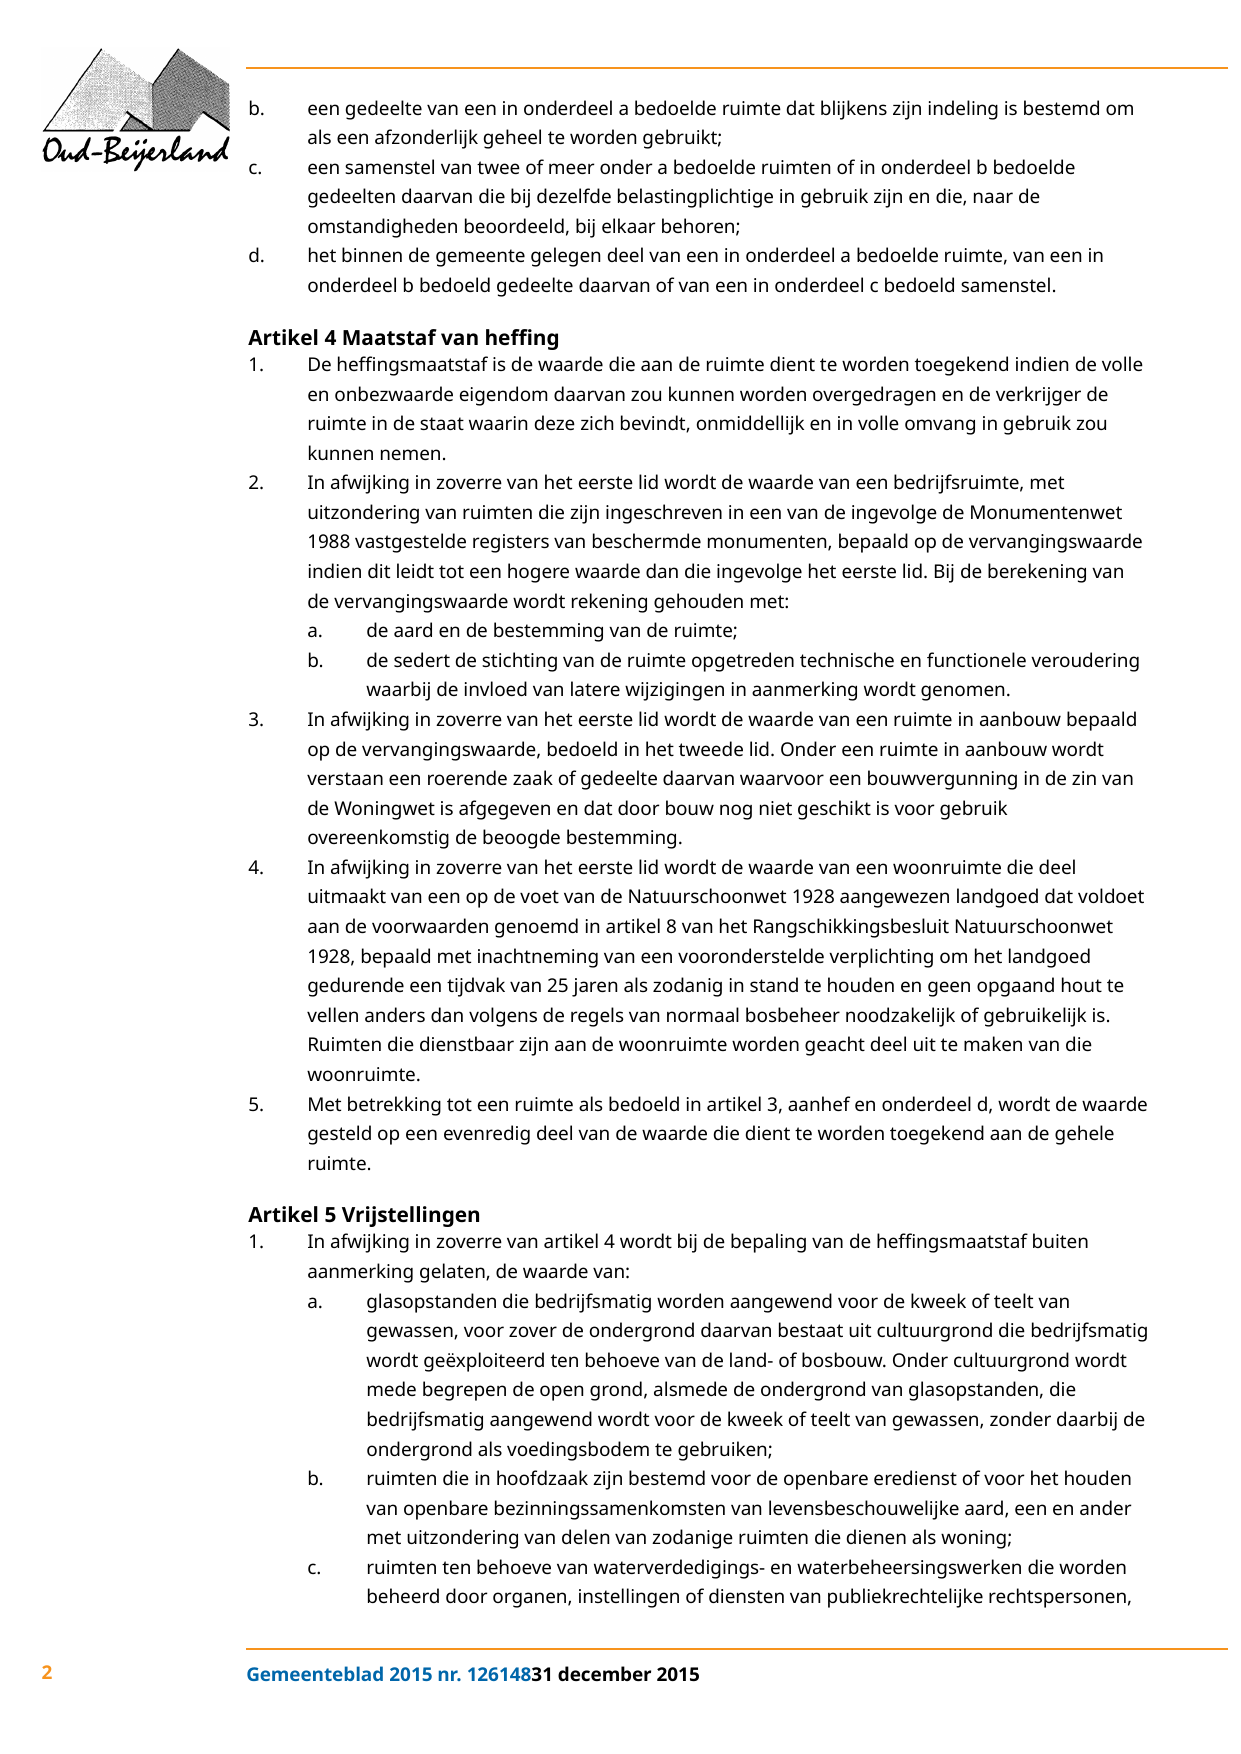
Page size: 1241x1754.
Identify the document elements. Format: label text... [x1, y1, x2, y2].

text Artikel 4 Maatstaf van heffing [248, 323, 1152, 351]
list de sedert de stichting van de ruimte opgetreden technische en functionele veroudering waarbij de invloed van latere wijzigingen in aanmerking wordt genomen. [307, 647, 1152, 702]
list het binnen de gemeente gelegen deel van een in onderdeel a bedoelde ruimte, van een in onderdeel b bedoeld gedeelte daarvan of van een in onderdeel c bedoeld samenstel. [248, 243, 1152, 298]
list een samenstel van twee of meer onder a bedoelde ruimten of in onderdeel b bedoelde gedeelten daarvan die bij dezelfde belastingplichtige in gebruik zijn en die, naar de omstandigheden beoordeeld, bij elkaar behoren; [248, 154, 1152, 239]
list In afwijking in zoverre van het eerste lid wordt de waarde van een ruimte in aanbouw bepaald op de vervangingswaarde, bedoeld in het tweede lid. Onder een ruimte in aanbouw wordt verstaan een roerende zaak of gedeelte daarvan waarvoor een bouwvergunning in de zin van de Woningwet is afgegeven en dat door bouw nog niet geschikt is voor gebruik overeenkomstig de beoogde bestemming. [248, 706, 1152, 850]
list Met betrekking tot een ruimte als bedoeld in artikel 3, aanhef en onderdeel d, wordt de waarde gesteld op een evenredig deel van de waarde die dient te worden toegekend aan de gehele ruimte. [248, 1091, 1152, 1176]
picture [41, 47, 231, 172]
list ruimten die in hoofdzaak zijn bestemd voor de openbare eredienst of voor het houden van openbare bezinningssamenkomsten van levensbeschouwelijke aard, een en ander met uitzondering van delen van zodanige ruimten die dienen als woning; [307, 1465, 1152, 1550]
list In afwijking in zoverre van artikel 4 wordt bij de bepaling van de heffingsmaatstaf buiten aanmerking gelaten, de waarde van: [248, 1229, 1152, 1284]
list In afwijking in zoverre van het eerste lid wordt de waarde van een bedrijfsruimte, met uitzondering van ruimten die zijn ingeschreven in een van de ingevolge de Monumentenwet 1988 vastgestelde registers van beschermde monumenten, bepaald op de vervangingswaarde indien dit leidt tot een hogere waarde dan die ingevolge het eerste lid. Bij de berekening van de vervangingswaarde wordt rekening gehouden met: [248, 469, 1152, 613]
list glasopstanden die bedrijfsmatig worden aangewend voor de kweek of teelt van gewassen, voor zover de ondergrond daarvan bestaat uit cultuurgrond die bedrijfsmatig wordt geëxploiteerd ten behoeve van de land- of bosbouw. Onder cultuurgrond wordt mede begrepen de open grond, alsmede de ondergrond van glasopstanden, die bedrijfsmatig aangewend wordt voor de kweek of teelt van gewassen, zonder daarbij de ondergrond als voedingsbodem te gebruiken; [307, 1288, 1152, 1462]
list een gedeelte van een in onderdeel a bedoelde ruimte dat blijkens zijn indeling is bestemd om als een afzonderlijk geheel te worden gebruikt; [248, 95, 1152, 150]
list In afwijking in zoverre van het eerste lid wordt de waarde van een woonruimte die deel uitmaakt van een op de voet van de Natuurschoonwet 1928 aangewezen landgoed dat voldoet aan de voorwaarden genoemd in artikel 8 van het Rangschikkingsbesluit Natuurschoonwet 1928, bepaald met inachtneming van een vooronderstelde verplichting om het landgoed gedurende een tijdvak van 25 jaren als zodanig in stand te houden en geen opgaand hout te vellen anders dan volgens de regels van normaal bosbeheer noodzakelijk of gebruikelijk is. Ruimten die dienstbaar zijn aan de woonruimte worden geacht deel uit te maken van die woonruimte. [248, 854, 1152, 1087]
text Artikel 5 Vrijstellingen [248, 1200, 1152, 1229]
list de aard en de bestemming van de ruimte; [307, 617, 1152, 643]
list ruimten ten behoeve van waterverdedigings- en waterbeheersingswerken die worden beheerd door organen, instellingen of diensten van publiekrechtelijke rechtspersonen, [307, 1554, 1152, 1609]
list De heffingsmaatstaf is de waarde die aan de ruimte dient te worden toegekend indien de volle en onbezwaarde eigendom daarvan zou kunnen worden overgedragen en de verkrijger de ruimte in de staat waarin deze zich bevindt, onmiddellijk en in volle omvang in gebruik zou kunnen nemen. [248, 351, 1152, 466]
